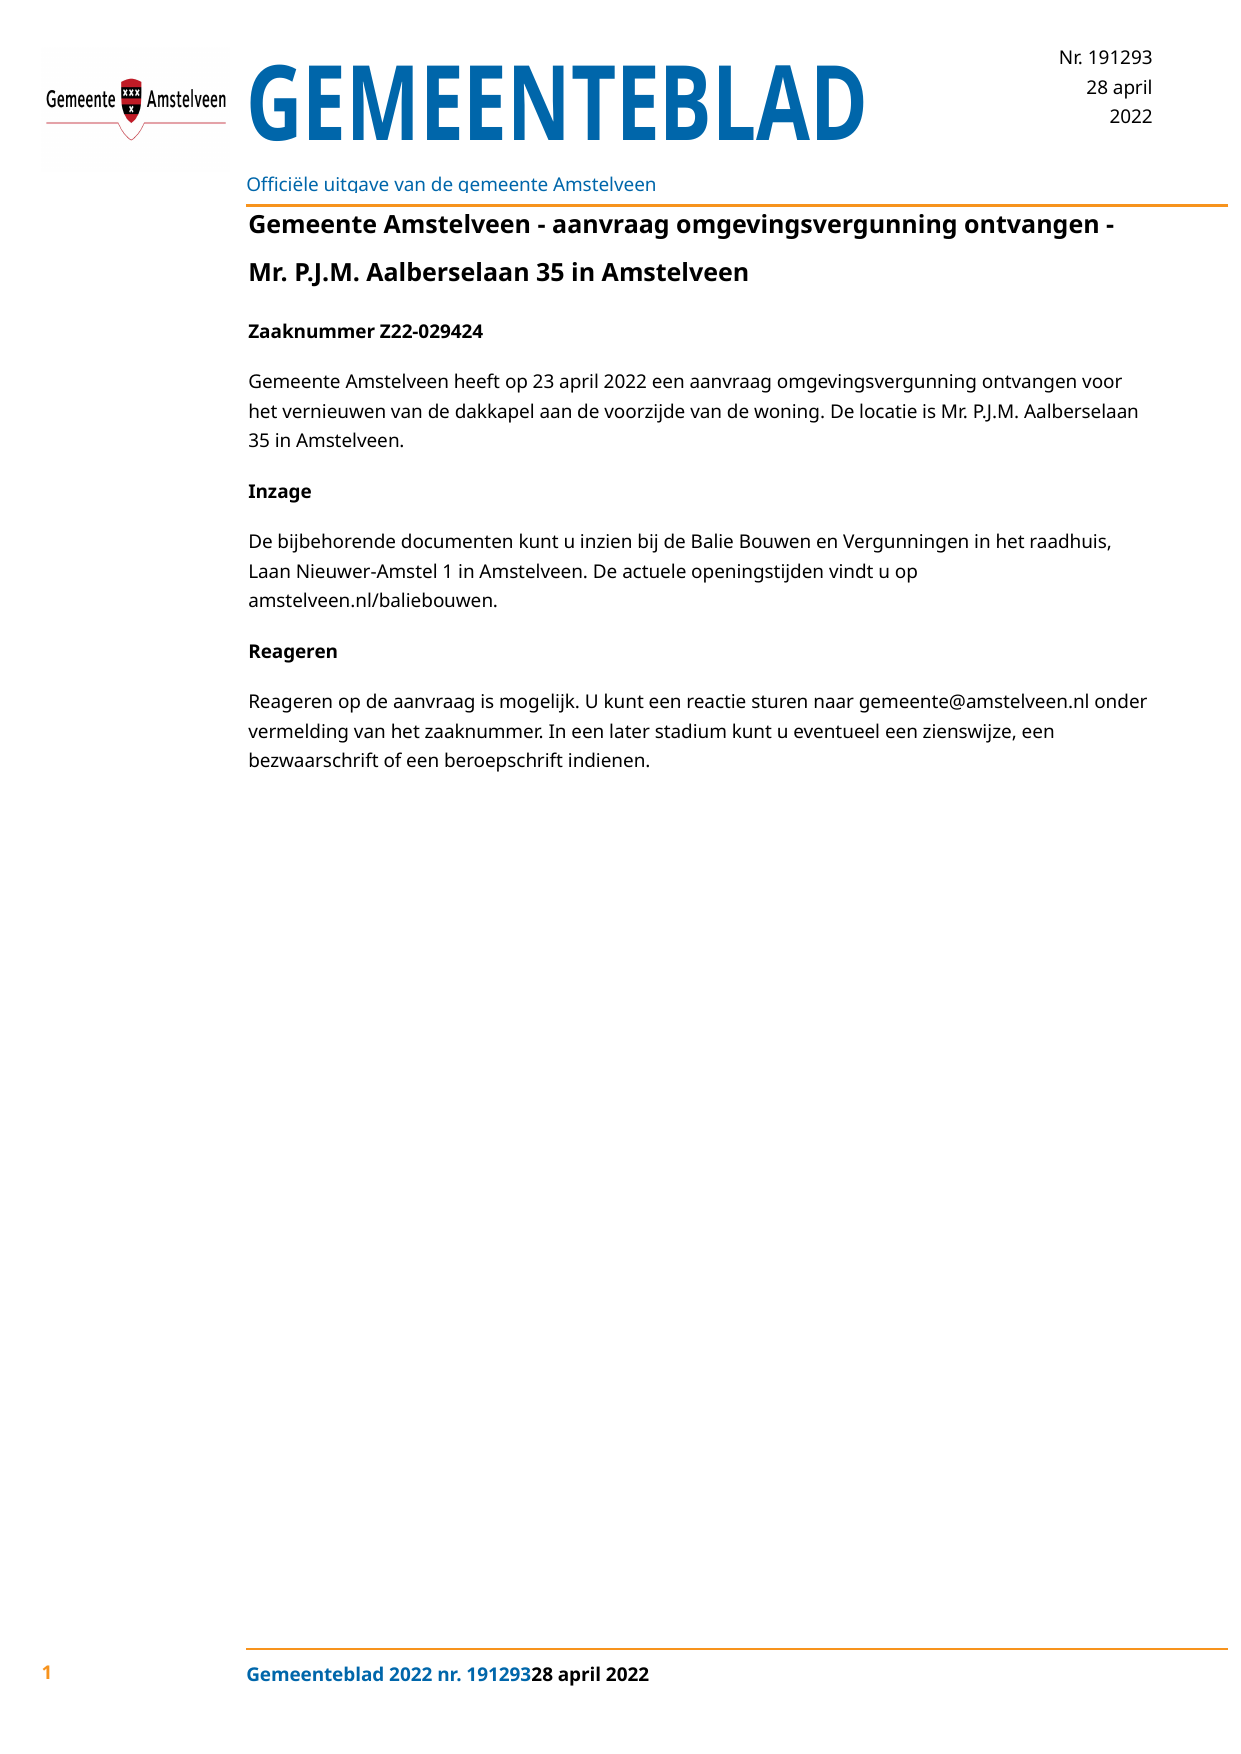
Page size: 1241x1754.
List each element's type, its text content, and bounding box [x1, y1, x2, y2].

text Gemeente Amstelveen heeft op 23 april 2022 een aanvraag omgevingsvergunning ontvangen voor het vernieuwen van de dakkapel aan de voorzijde van de woning. De locatie is Mr. P.J.M. Aalberselaan 35 in Amstelveen. [248, 368, 1152, 453]
text Gemeente Amstelveen - aanvraag omgevingsvergunning ontvangen - Mr. P.J.M. Aalberselaan 35 in Amstelveen [248, 207, 1152, 288]
picture [41, 47, 231, 172]
text Reageren op de aanvraag is mogelijk. U kunt een reactie sturen naar gemeente@amstelveen.nl onder vermelding van het zaaknummer. In een later stadium kunt u eventueel een zienswijze, een bezwaarschrift of een beroepschrift indienen. [248, 688, 1152, 773]
text Reageren [248, 638, 1152, 664]
text De bijbehorende documenten kunt u inzien bij de Balie Bouwen en Vergunningen in het raadhuis, Laan Nieuwer-Amstel 1 in Amstelveen. De actuele openingstijden vindt u op amstelveen.nl/baliebouwen. [248, 528, 1152, 613]
text Zaaknummer Z22-029424 [248, 318, 1152, 344]
text Inzage [248, 478, 1152, 504]
